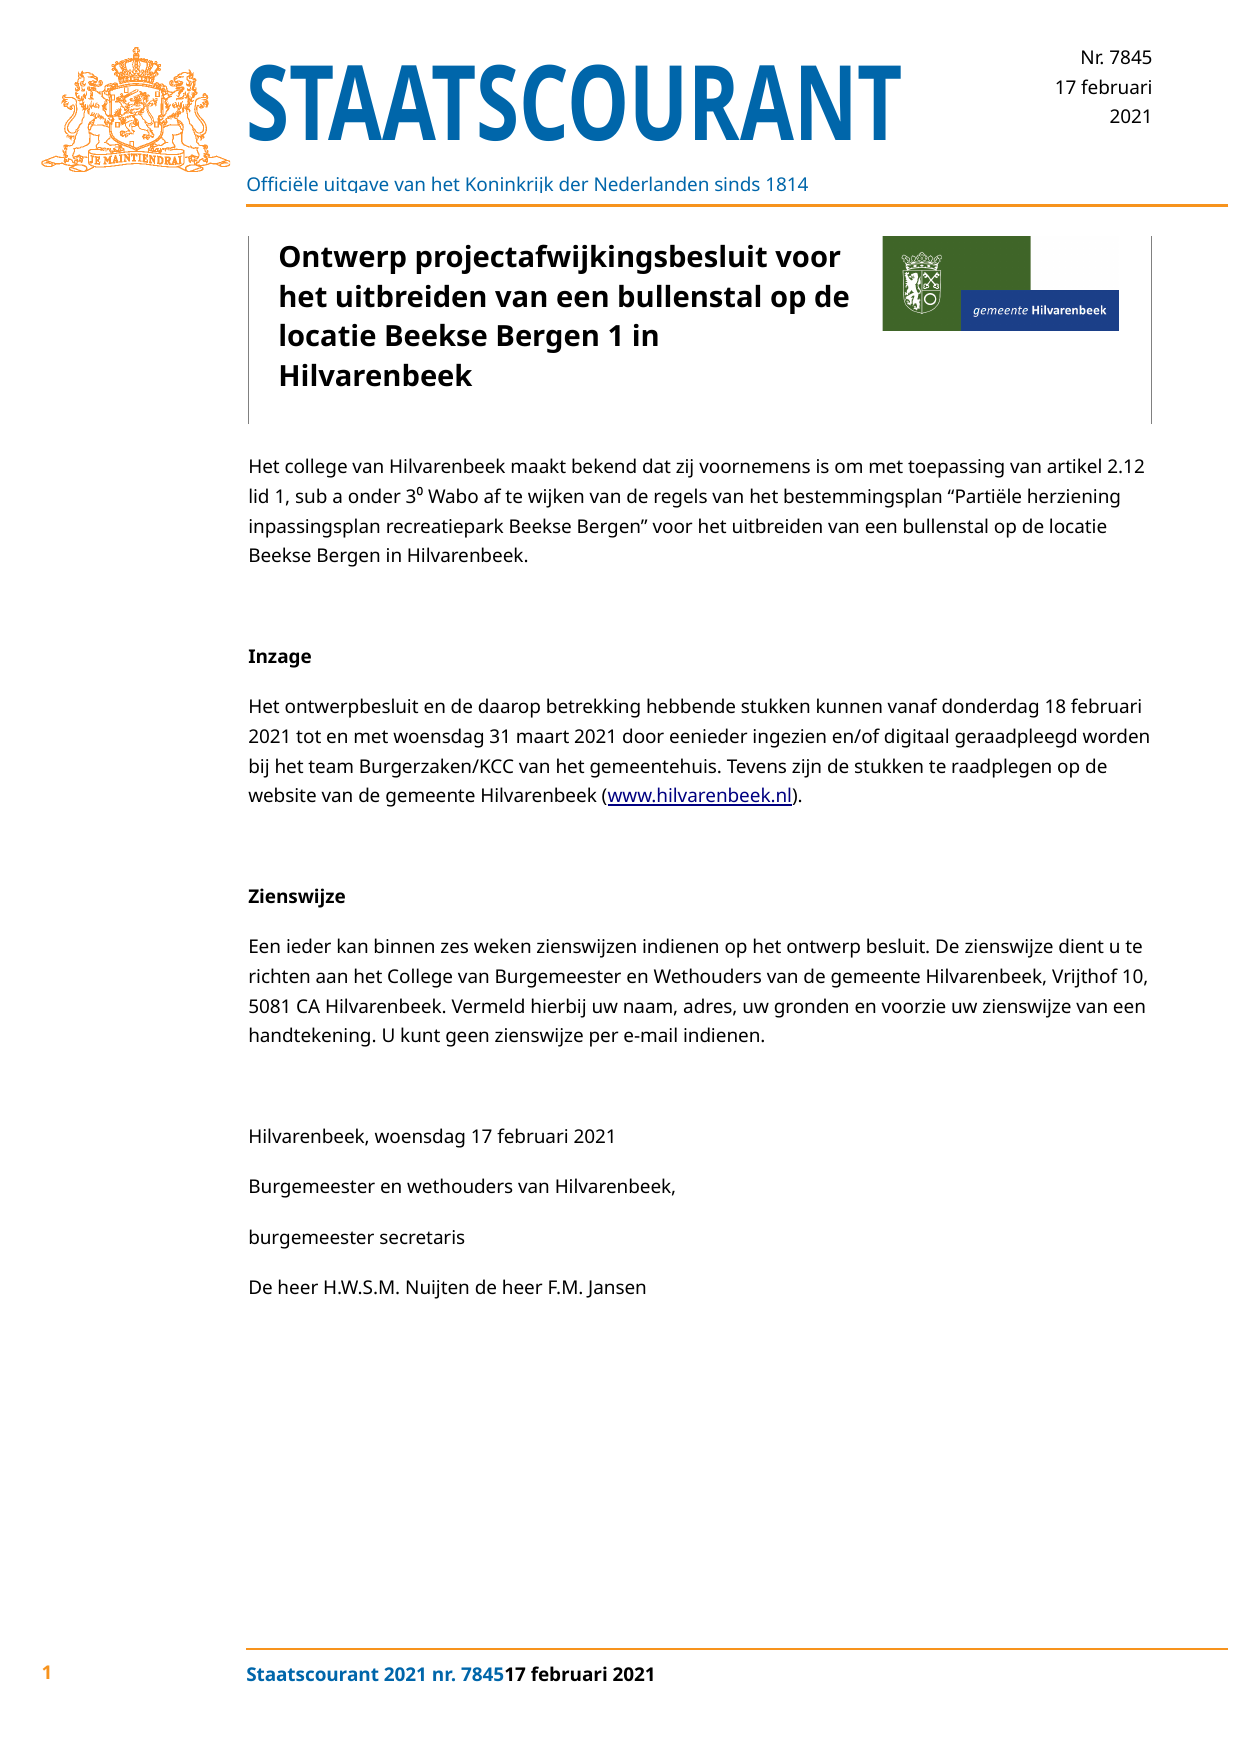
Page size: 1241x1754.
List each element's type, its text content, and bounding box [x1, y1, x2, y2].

text Het ontwerpbesluit en de daarop betrekking hebbende stukken kunnen vanaf donderdag 18 februari 2021 tot en met woensdag 31 maart 2021 door eenieder ingezien en/of digitaal geraadpleegd worden bij het team Burgerzaken/KCC van het gemeentehuis. Tevens zijn de stukken te raadplegen op de website van de gemeente Hilvarenbeek (www.hilvarenbeek.nl). [248, 694, 1152, 808]
table_header Ontwerp projectafwijkingsbesluit voor het uitbreiden van een bullenstal op de locatie Beekse Bergen 1 in Hilvarenbeek [249, 236, 850, 424]
picture [882, 236, 1119, 331]
text Een ieder kan binnen zes weken zienswijzen indienen op het ontwerp besluit. De zienswijze dient u te richten aan het College van Burgemeester en Wethouders van de gemeente Hilvarenbeek, Vrijthof 10, 5081 CA Hilvarenbeek. Vermeld hierbij uw naam, adres, uw gronden en voorzie uw zienswijze van een handtekening. U kunt geen zienswijze per e-mail indienen. [248, 934, 1152, 1048]
text Zienswijze [248, 883, 1152, 909]
text Inzage [248, 643, 1152, 669]
text Het college van Hilvarenbeek maakt bekend dat zij voornemens is om met toepassing van artikel 2.12 lid 1, sub a onder 3⁰ Wabo af te wijken van de regels van het bestemmingsplan “Partiële herziening inpassingsplan recreatiepark Beekse Bergen” voor het uitbreiden van een bullenstal op de locatie Beekse Bergen in Hilvarenbeek. [248, 454, 1152, 568]
text Burgemeester en wethouders van Hilvarenbeek, [248, 1174, 1152, 1199]
text Hilvarenbeek, woensdag 17 februari 2021 [248, 1123, 1152, 1149]
table_header [850, 236, 1151, 424]
text burgemeester secretaris [248, 1224, 1152, 1250]
text De heer H.W.S.M. Nuijten de heer F.M. Jansen [248, 1274, 1152, 1300]
picture [41, 47, 231, 172]
